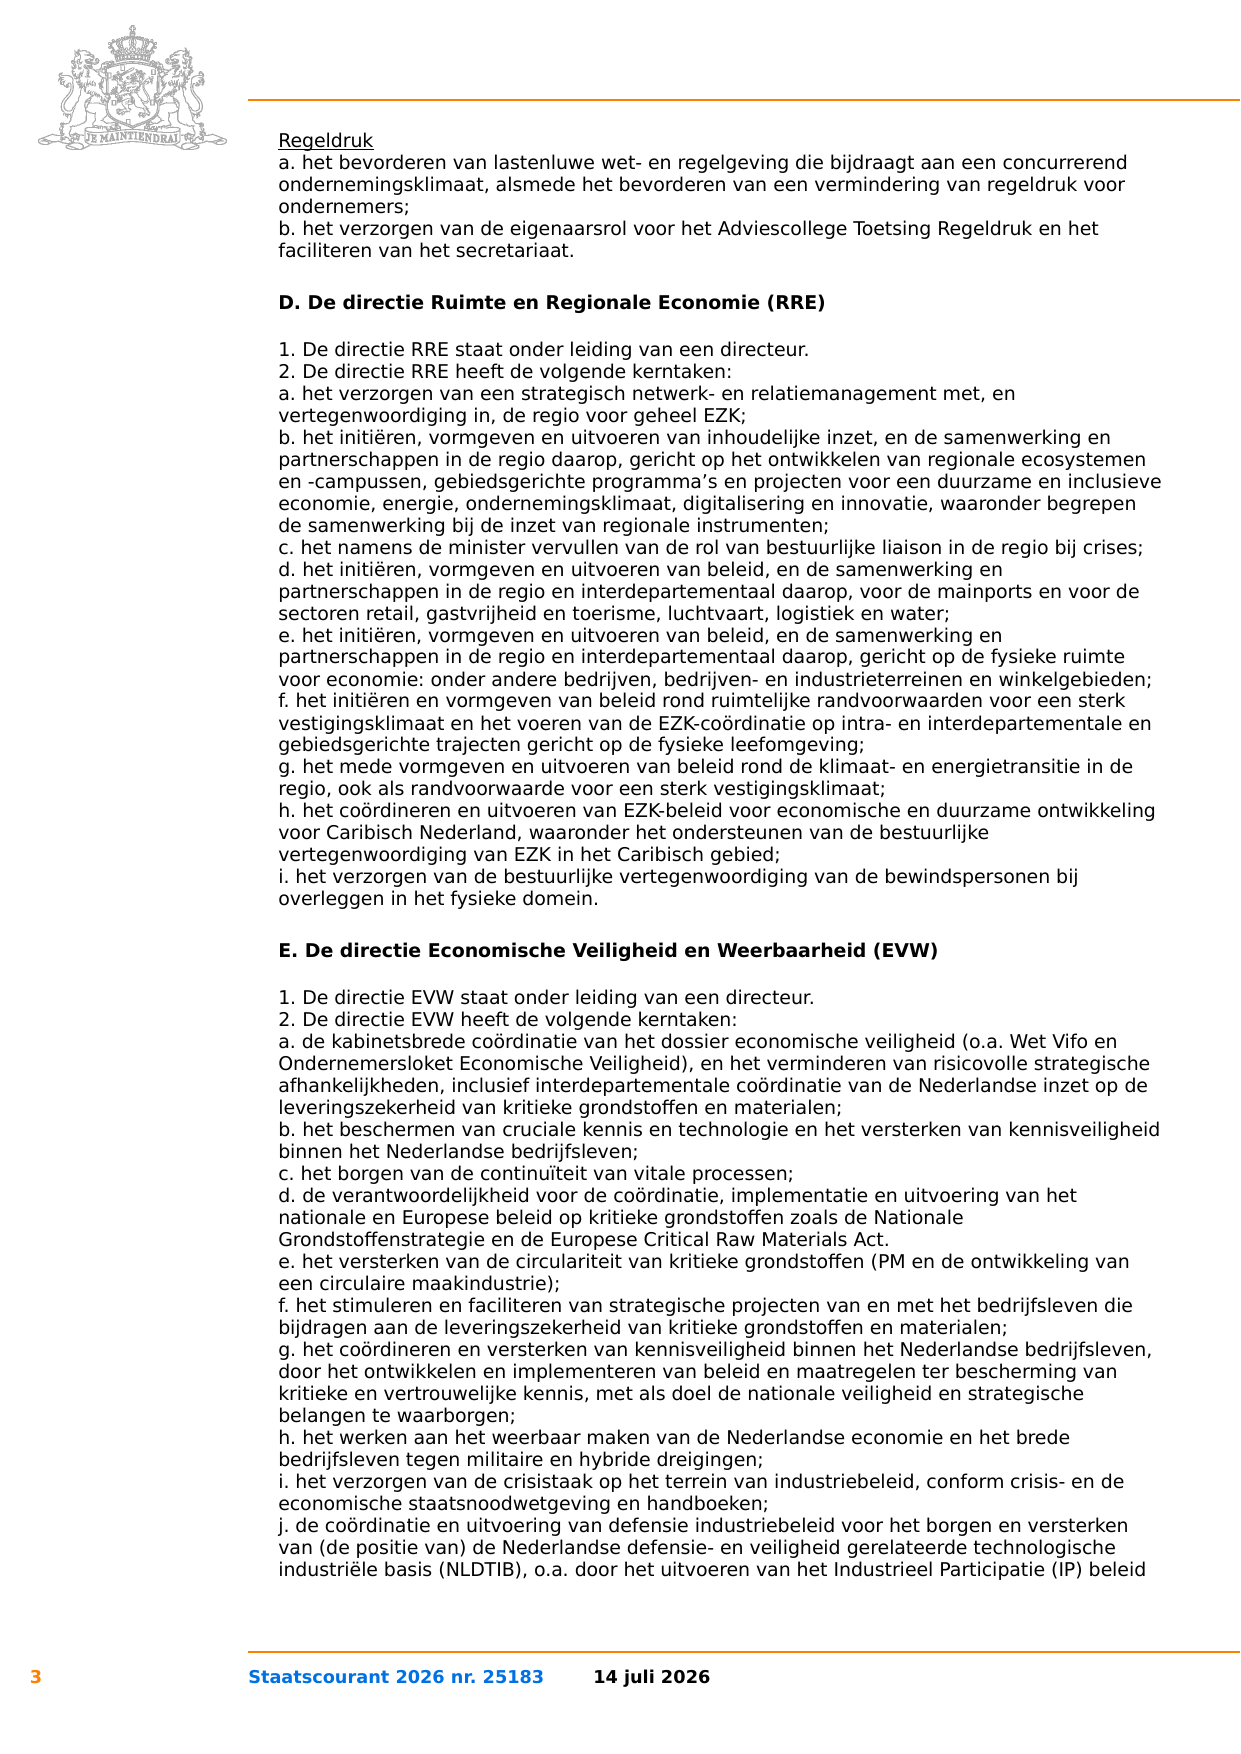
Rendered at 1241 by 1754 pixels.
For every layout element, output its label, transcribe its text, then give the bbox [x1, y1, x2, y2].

text h. het werken aan het weerbaar maken van de Nederlandse economie en het brede bedrijfsleven tegen militaire en hybride dreigingen; [278, 1427, 1163, 1471]
text b. het beschermen van cruciale kennis en technologie en het versterken van kennisveiligheid binnen het Nederlandse bedrijfsleven; [278, 1119, 1163, 1163]
text b. het verzorgen van de eigenaarsrol voor het Adviescollege Toetsing Regeldruk en het faciliteren van het secretariaat. [278, 218, 1163, 262]
text d. het initiëren, vormgeven en uitvoeren van beleid, en de samenwerking en partnerschappen in de regio en interdepartementaal daarop, voor de mainports en voor de sectoren retail, gastvrijheid en toerisme, luchtvaart, logistiek en water; [278, 558, 1163, 624]
text 1. De directie RRE staat onder leiding van een directeur. [278, 339, 1163, 361]
text f. het stimuleren en faciliteren van strategische projecten van en met het bedrijfsleven die bijdragen aan de leveringszekerheid van kritieke grondstoffen en materialen; [278, 1295, 1163, 1339]
text d. de verantwoordelijkheid voor de coördinatie, implementatie en uitvoering van het nationale en Europese beleid op kritieke grondstoffen zoals de Nationale Grondstoffenstrategie en de Europese Critical Raw Materials Act. [278, 1185, 1163, 1251]
text i. het verzorgen van de crisistaak op het terrein van industriebeleid, conform crisis- en de economische staatsnoodwetgeving en handboeken; [278, 1471, 1163, 1515]
text a. de kabinetsbrede coördinatie van het dossier economische veiligheid (o.a. Wet Vifo en Ondernemersloket Economische Veiligheid), en het verminderen van risicovolle strategische afhankelijkheden, inclusief interdepartementale coördinatie van de Nederlandse inzet op de leveringszekerheid van kritieke grondstoffen en materialen; [278, 1031, 1163, 1119]
text a. het verzorgen van een strategisch netwerk- en relatiemanagement met, en vertegenwoordiging in, de regio voor geheel EZK; [278, 383, 1163, 427]
picture [38, 25, 227, 150]
text j. de coördinatie en uitvoering van defensie industriebeleid voor het borgen en versterken van (de positie van) de Nederlandse defensie- en veiligheid gerelateerde technologische industriële basis (NLDTIB), o.a. door het uitvoeren van het Industrieel Participatie (IP) beleid [278, 1515, 1163, 1581]
text 2. De directie EVW heeft de volgende kerntaken: [278, 1009, 1163, 1031]
text e. het initiëren, vormgeven en uitvoeren van beleid, en de samenwerking en partnerschappen in de regio en interdepartementaal daarop, gericht op de fysieke ruimte voor economie: onder andere bedrijven, bedrijven- en industrieterreinen en winkelgebieden; [278, 624, 1163, 690]
text b. het initiëren, vormgeven en uitvoeren van inhoudelijke inzet, en de samenwerking en partnerschappen in de regio daarop, gericht op het ontwikkelen van regionale ecosystemen en -campussen, gebiedsgerichte programma’s en projecten voor een duurzame en inclusieve economie, energie, ondernemingsklimaat, digitalisering en innovatie, waaronder begrepen de samenwerking bij de inzet van regionale instrumenten; [278, 427, 1163, 537]
text a. het bevorderen van lastenluwe wet- en regelgeving die bijdraagt aan een concurrerend ondernemingsklimaat, alsmede het bevorderen van een vermindering van regeldruk voor ondernemers; [278, 152, 1163, 218]
text g. het coördineren en versterken van kennisveiligheid binnen het Nederlandse bedrijfsleven, door het ontwikkelen en implementeren van beleid en maatregelen ter bescherming van kritieke en vertrouwelijke kennis, met als doel de nationale veiligheid en strategische belangen te waarborgen; [278, 1339, 1163, 1427]
subtitle D. De directie Ruimte en Regionale Economie (RRE) [278, 292, 1163, 314]
subtitle Regeldruk [278, 130, 1163, 152]
text 1. De directie EVW staat onder leiding van een directeur. [278, 987, 1163, 1009]
subtitle E. De directie Economische Veiligheid en Weerbaarheid (EVW) [278, 940, 1163, 962]
text g. het mede vormgeven en uitvoeren van beleid rond de klimaat- en energietransitie in de regio, ook als randvoorwaarde voor een sterk vestigingsklimaat; [278, 756, 1163, 800]
text c. het borgen van de continuïteit van vitale processen; [278, 1163, 1163, 1185]
text c. het namens de minister vervullen van de rol van bestuurlijke liaison in de regio bij crises; [278, 537, 1163, 558]
text 2. De directie RRE heeft de volgende kerntaken: [278, 361, 1163, 383]
text h. het coördineren en uitvoeren van EZK-beleid voor economische en duurzame ontwikkeling voor Caribisch Nederland, waaronder het ondersteunen van de bestuurlijke vertegenwoordiging van EZK in het Caribisch gebied; [278, 800, 1163, 866]
text e. het versterken van de circulariteit van kritieke grondstoffen (PM en de ontwikkeling van een circulaire maakindustrie); [278, 1251, 1163, 1295]
text i. het verzorgen van de bestuurlijke vertegenwoordiging van de bewindspersonen bij overleggen in het fysieke domein. [278, 866, 1163, 910]
text f. het initiëren en vormgeven van beleid rond ruimtelijke randvoorwaarden voor een sterk vestigingsklimaat en het voeren van de EZK-coördinatie op intra- en interdepartementale en gebiedsgerichte trajecten gericht op de fysieke leefomgeving; [278, 690, 1163, 756]
